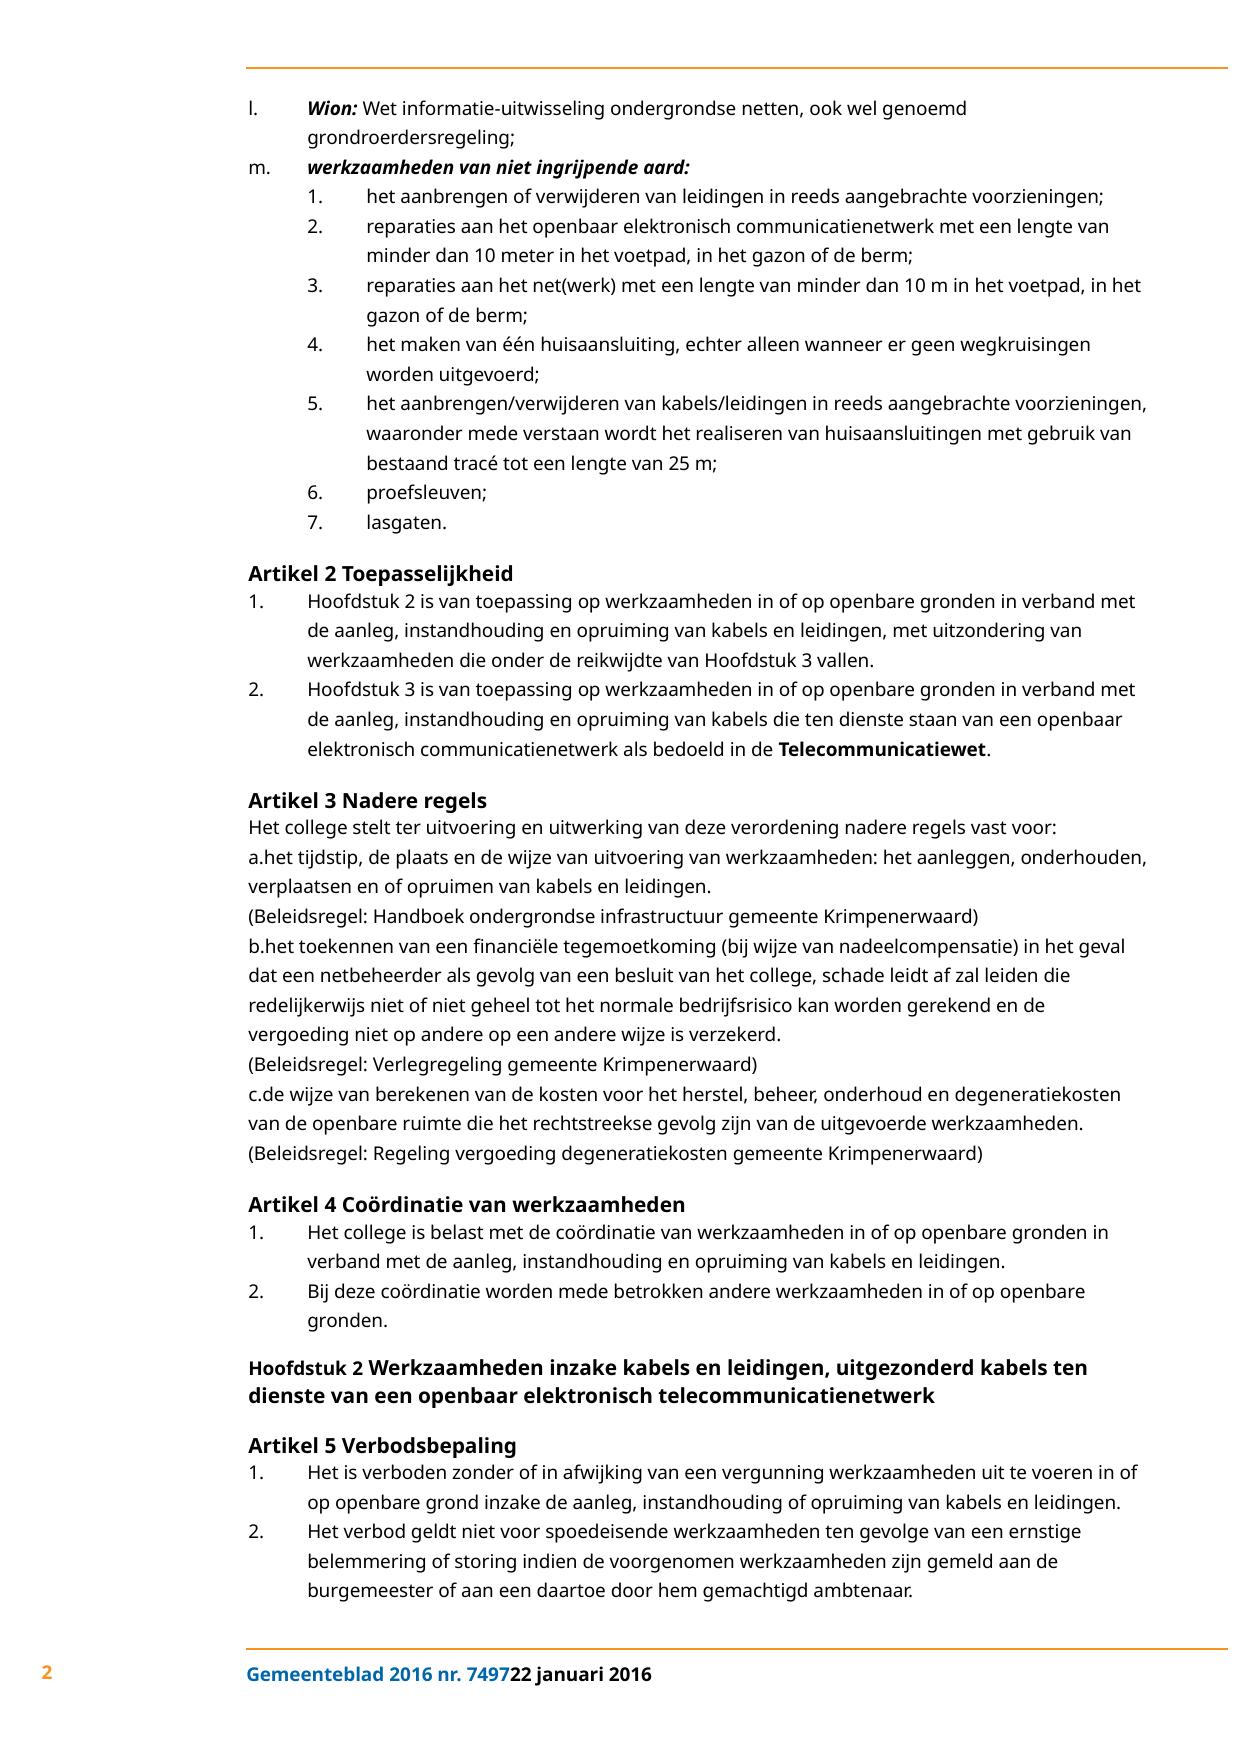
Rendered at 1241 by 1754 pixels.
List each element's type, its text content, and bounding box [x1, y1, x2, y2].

text c.de wijze van berekenen van de kosten voor het herstel, beheer, onderhoud en degeneratiekosten van de openbare ruimte die het rechtstreekse gevolg zijn van de uitgevoerde werkzaamheden. [248, 1081, 1152, 1136]
list Hoofdstuk 2 is van toepassing op werkzaamheden in of op openbare gronden in verband met de aanleg, instandhouding en opruiming van kabels en leidingen, met uitzondering van werkzaamheden die onder de reikwijdte van Hoofdstuk 3 vallen. [248, 588, 1152, 673]
list het aanbrengen/verwijderen van kabels/leidingen in reeds aangebrachte voorzieningen, waaronder mede verstaan wordt het realiseren van huisaansluitingen met gebruik van bestaand tracé tot een lengte van 25 m; [307, 391, 1152, 476]
list Bij deze coördinatie worden mede betrokken andere werkzaamheden in of op openbare gronden. [248, 1278, 1152, 1333]
list Het college is belast met de coördinatie van werkzaamheden in of op openbare gronden in verband met de aanleg, instandhouding en opruiming van kabels en leidingen. [248, 1219, 1152, 1274]
list Hoofdstuk 3 is van toepassing op werkzaamheden in of op openbare gronden in verband met de aanleg, instandhouding en opruiming van kabels die ten dienste staan van een openbaar elektronisch communicatienetwerk als bedoeld in de Telecommunicatiewet. [248, 677, 1152, 761]
text Hoofdstuk 2 Werkzaamheden inzake kabels en leidingen, uitgezonderd kabels ten dienste van een openbaar elektronisch telecommunicatienetwerk [248, 1353, 1152, 1410]
list lasgaten. [307, 509, 1152, 535]
list reparaties aan het net(werk) met een lengte van minder dan 10 m in het voetpad, in het gazon of de berm; [307, 272, 1152, 328]
text Artikel 2 Toepasselijkheid [248, 559, 1152, 588]
list Het is verboden zonder of in afwijking van een vergunning werkzaamheden uit te voeren in of op openbare grond inzake de aanleg, instandhouding of opruiming van kabels en leidingen. [248, 1459, 1152, 1515]
list Het verbod geldt niet voor spoedeisende werkzaamheden ten gevolge van een ernstige belemmering of storing indien de voorgenomen werkzaamheden zijn gemeld aan de burgemeester of aan een daartoe door hem gemachtigd ambtenaar. [248, 1518, 1152, 1603]
text Het college stelt ter uitvoering en uitwerking van deze verordening nadere regels vast voor: [248, 814, 1152, 840]
text b.het toekennen van een financiële tegemoetkoming (bij wijze van nadeelcompensatie) in het geval dat een netbeheerder als gevolg van een besluit van het college, schade leidt af zal leiden die redelijkerwijs niet of niet geheel tot het normale bedrijfsrisico kan worden gerekend en de vergoeding niet op andere op een andere wijze is verzekerd. [248, 933, 1152, 1047]
text Artikel 5 Verbodsbepaling [248, 1431, 1152, 1459]
text (Beleidsregel: Verlegregeling gemeente Krimpenerwaard) [248, 1051, 1152, 1077]
text (Beleidsregel: Handboek ondergrondse infrastructuur gemeente Krimpenerwaard) [248, 903, 1152, 929]
list werkzaamheden van niet ingrijpende aard: [248, 154, 1152, 180]
list reparaties aan het openbaar elektronisch communicatienetwerk met een lengte van minder dan 10 meter in het voetpad, in het gazon of de berm; [307, 213, 1152, 268]
text a.het tijdstip, de plaats en de wijze van uitvoering van werkzaamheden: het aanleggen, onderhouden, verplaatsen en of opruimen van kabels en leidingen. [248, 844, 1152, 899]
list het maken van één huisaansluiting, echter alleen wanneer er geen wegkruisingen worden uitgevoerd; [307, 331, 1152, 387]
text Artikel 3 Nadere regels [248, 786, 1152, 814]
text Artikel 4 Coördinatie van werkzaamheden [248, 1190, 1152, 1219]
list het aanbrengen of verwijderen van leidingen in reeds aangebrachte voorzieningen; [307, 183, 1152, 209]
text (Beleidsregel: Regeling vergoeding degeneratiekosten gemeente Krimpenerwaard) [248, 1140, 1152, 1166]
list Wion: Wet informatie-uitwisseling ondergrondse netten, ook wel genoemd grondroerdersregeling; [248, 95, 1152, 150]
list proefsleuven; [307, 479, 1152, 505]
picture [41, 47, 231, 172]
